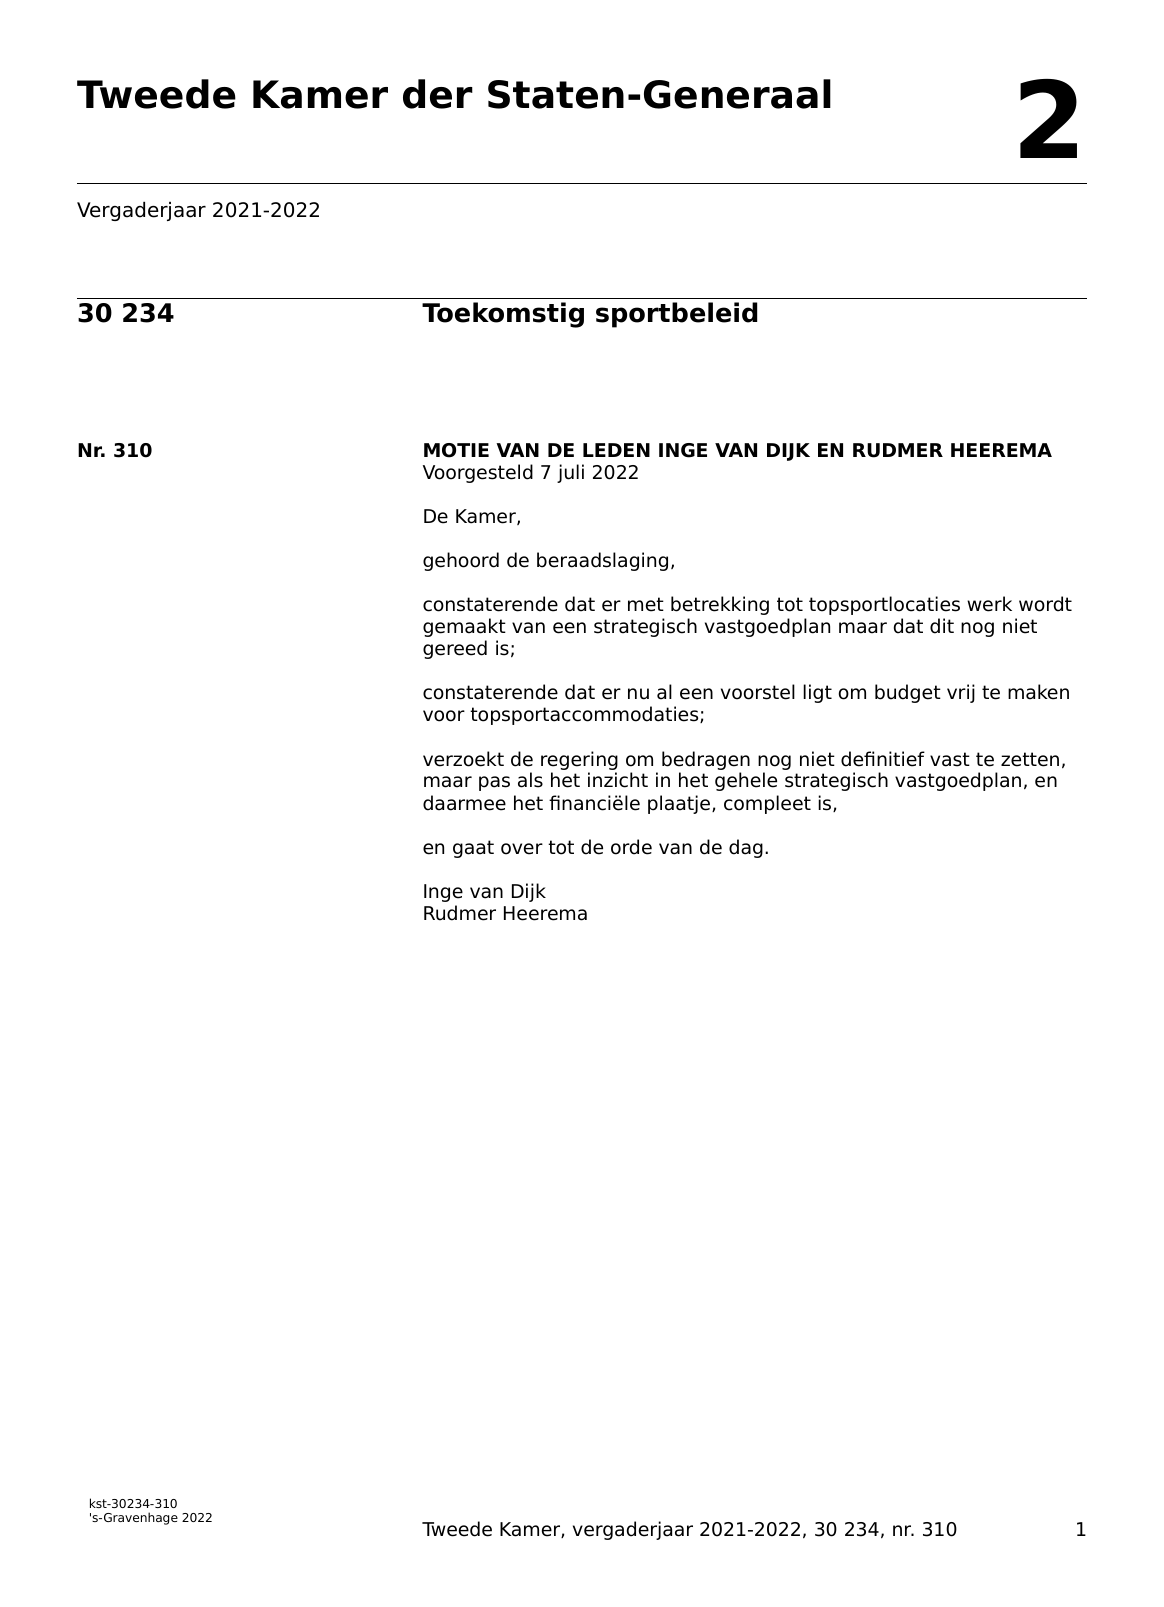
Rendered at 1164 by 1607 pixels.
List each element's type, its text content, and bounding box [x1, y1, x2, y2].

text Rudmer Heerema [422, 903, 1087, 925]
text gehoord de beraadslaging, [422, 550, 1087, 572]
text verzoekt de regering om bedragen nog niet definitief vast te zetten, maar pas als het inzicht in het gehele strategisch vastgoedplan, en daarmee het financiële plaatje, compleet is, [422, 748, 1087, 814]
text constaterende dat er met betrekking tot topsportlocaties werk wordt gemaakt van een strategisch vastgoedplan maar dat dit nog niet gereed is; [422, 594, 1087, 660]
table_header 2 [886, 59, 1087, 183]
text kst-30234-310 [88, 1497, 323, 1511]
subtitle Nr. 310 MOTIE VAN DE LEDEN INGE VAN DIJK EN RUDMER HEEREMA [77, 440, 1087, 462]
table_cell Vergaderjaar 2021-2022 [77, 184, 1087, 298]
subtitle 30 234 Toekomstig sportbeleid [77, 299, 1087, 329]
text Voorgesteld 7 juli 2022 [422, 462, 1087, 484]
text Inge van Dijk [422, 881, 1087, 903]
text en gaat over tot de orde van de dag. [422, 837, 1087, 858]
text De Kamer, [422, 506, 1087, 528]
table_header Tweede Kamer der Staten-Generaal [77, 59, 886, 183]
text constaterende dat er nu al een voorstel ligt om budget vrij te maken voor topsportaccommodaties; [422, 682, 1087, 726]
text 's-Gravenhage 2022 [88, 1511, 323, 1525]
